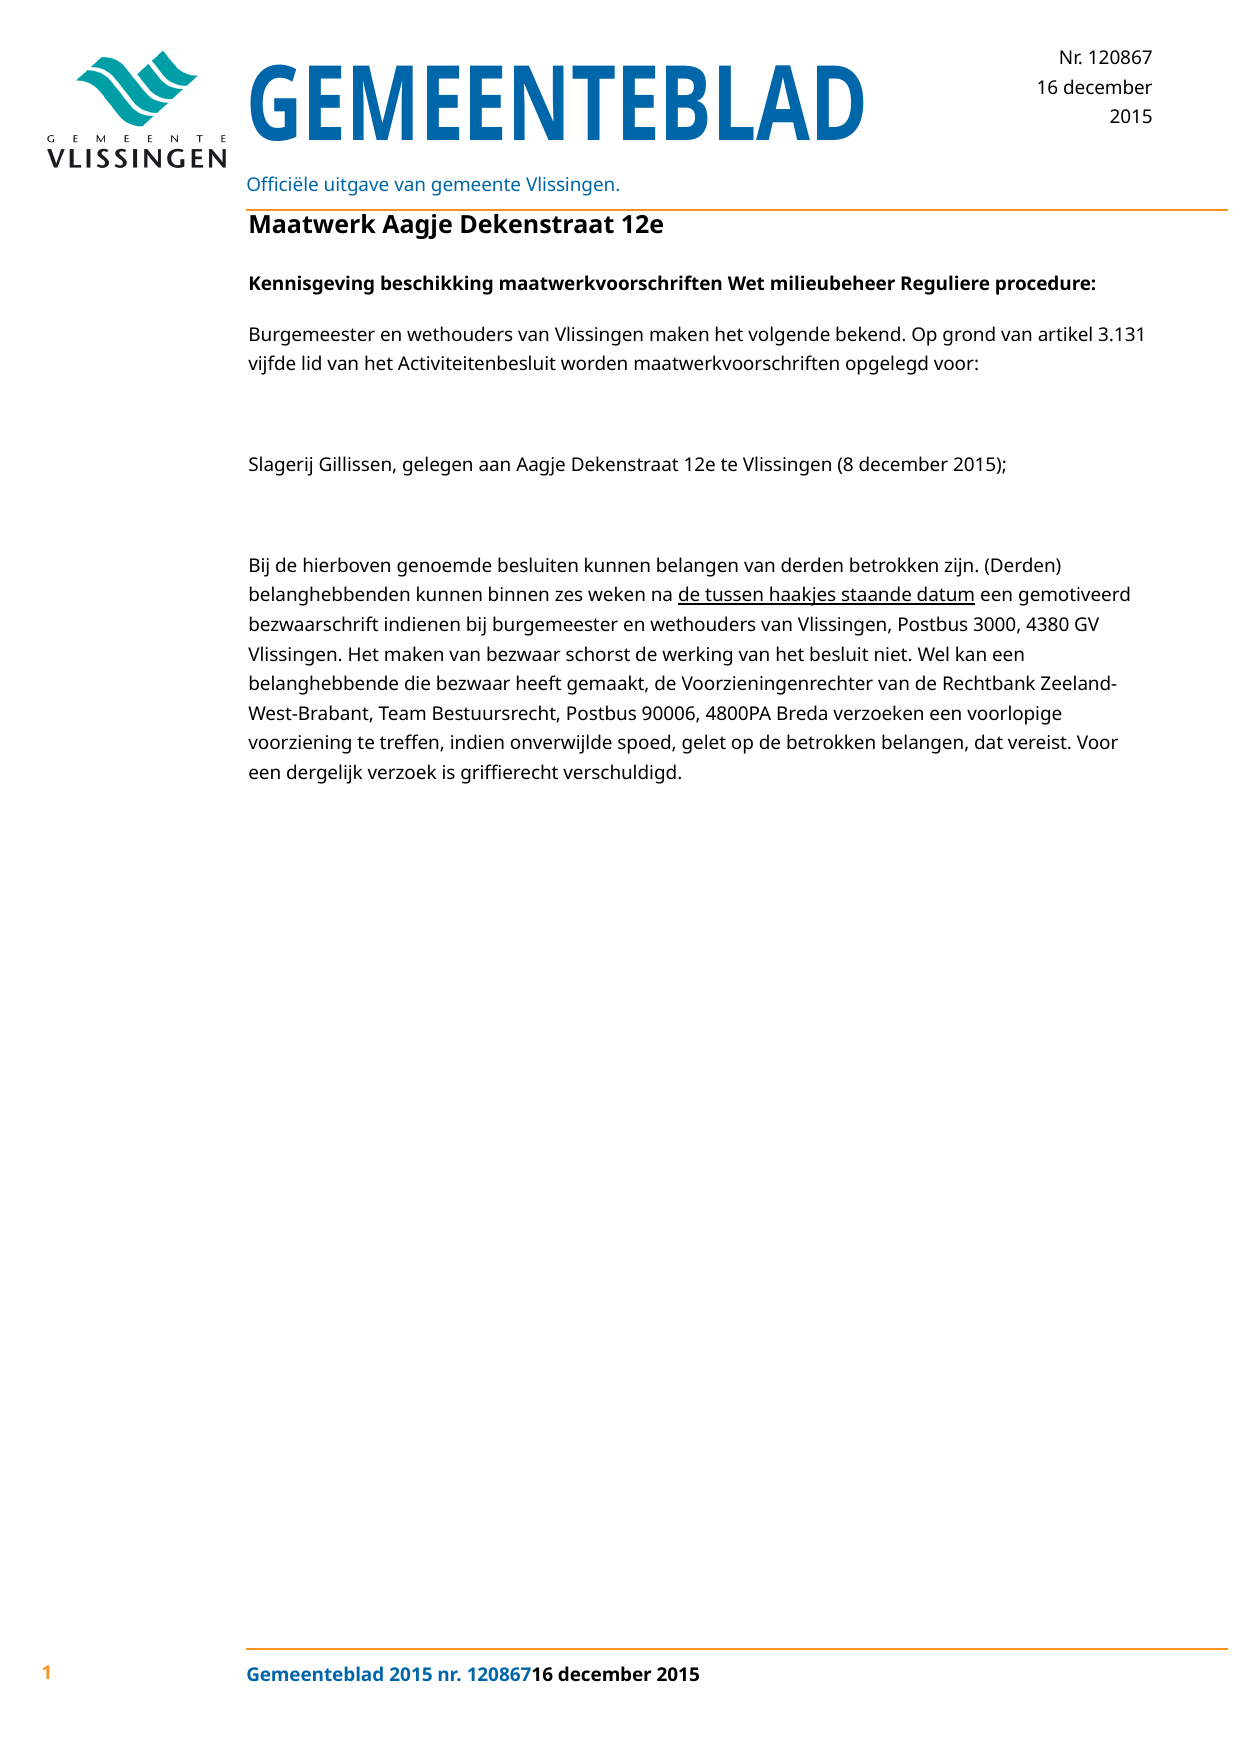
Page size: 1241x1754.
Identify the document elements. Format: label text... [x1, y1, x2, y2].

picture [41, 47, 231, 172]
text Slagerij Gillissen, gelegen aan Aagje Dekenstraat 12e te Vlissingen (8 december 2015); [248, 451, 1152, 477]
text Burgemeester en wethouders van Vlissingen maken het volgende bekend. Op grond van artikel 3.131 vijfde lid van het Activiteitenbesluit worden maatwerkvoorschriften opgelegd voor: [248, 321, 1152, 376]
text Kennisgeving beschikking maatwerkvoorschriften Wet milieubeheer Reguliere procedure: [248, 270, 1152, 296]
text Bij de hierboven genoemde besluiten kunnen belangen van derden betrokken zijn. (Derden) belanghebbenden kunnen binnen zes weken na de tussen haakjes staande datum een gemotiveerd bezwaarschrift indienen bij burgemeester en wethouders van Vlissingen, Postbus 3000, 4380 GV Vlissingen. Het maken van bezwaar schorst de werking van het besluit niet. Wel kan een belanghebbende die bezwaar heeft gemaakt, de Voorzieningenrechter van de Rechtbank Zeeland-West-Brabant, Team Bestuursrecht, Postbus 90006, 4800PA Breda verzoeken een voorlopige voorziening te treffen, indien onverwijlde spoed, gelet op de betrokken belangen, dat vereist. Voor een dergelijk verzoek is griffierecht verschuldigd. [248, 552, 1152, 785]
text Maatwerk Aagje Dekenstraat 12e [248, 211, 1152, 241]
